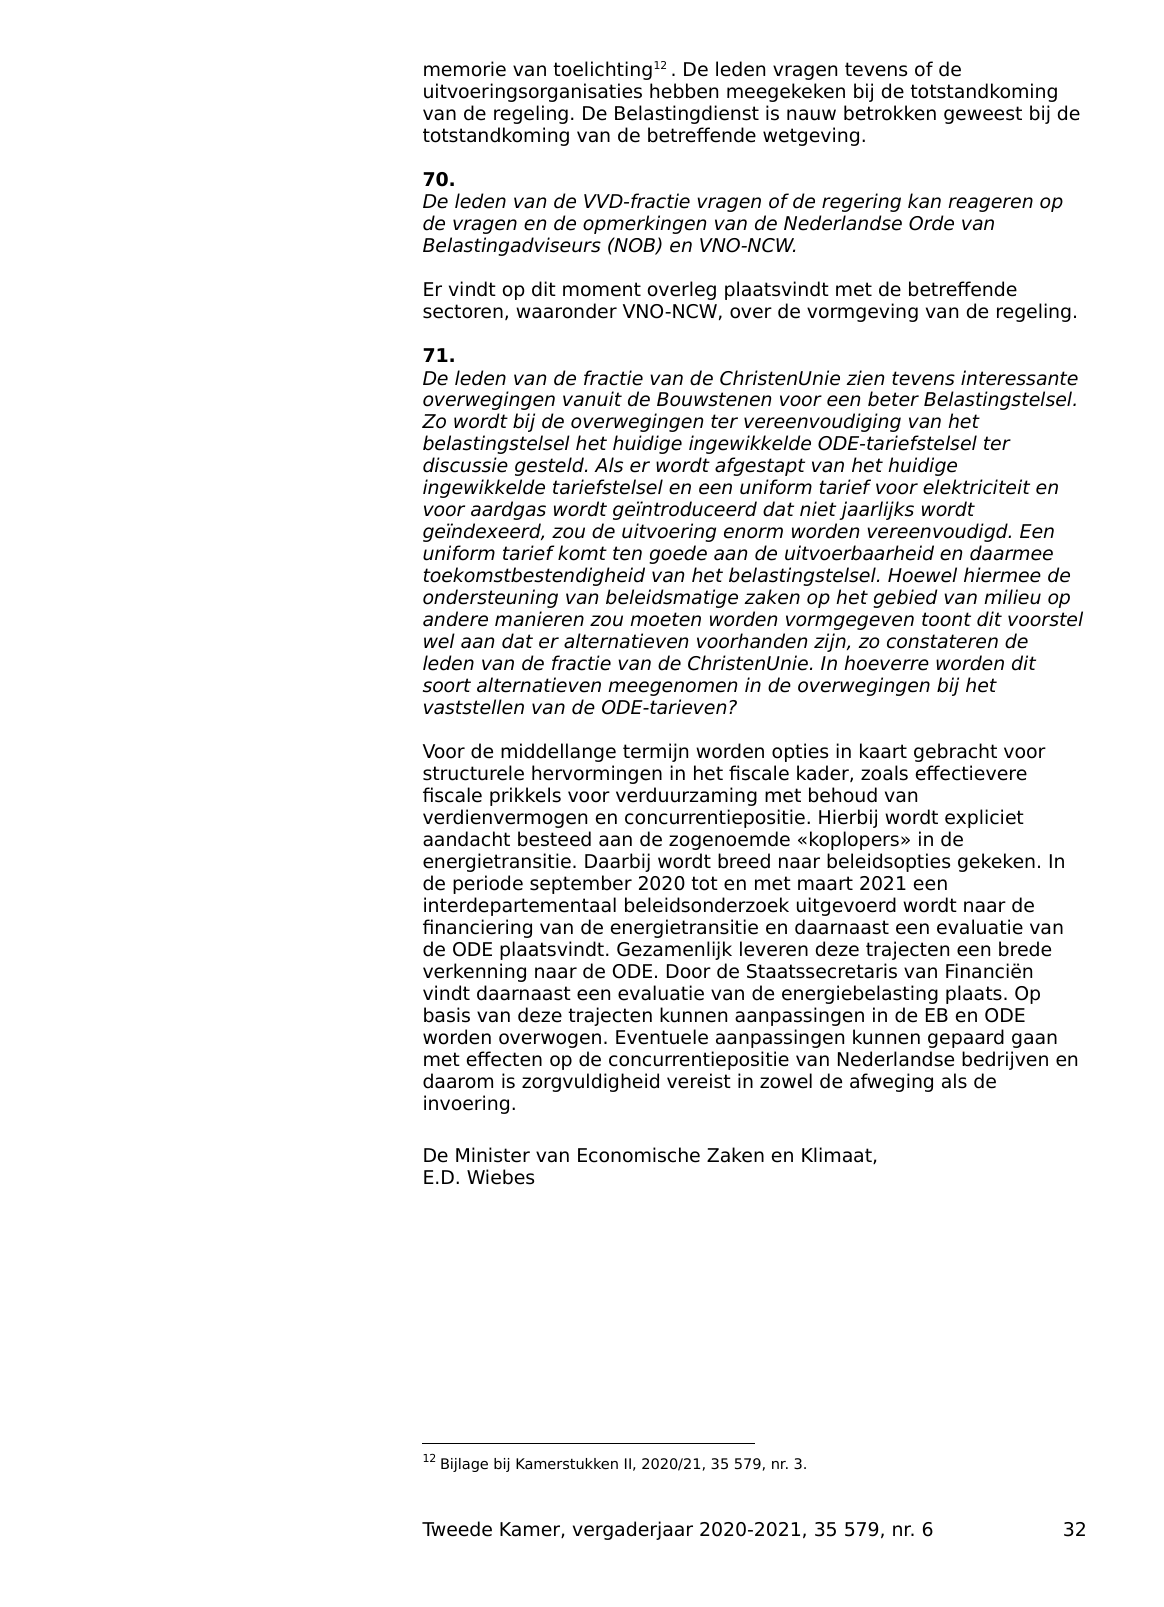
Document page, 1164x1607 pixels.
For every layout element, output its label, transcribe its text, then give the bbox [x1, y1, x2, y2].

text memorie van toelichting. De leden vragen tevens of de uitvoeringsorganisaties hebben meegekeken bij de totstandkoming van de regeling. De Belastingdienst is nauw betrokken geweest bij de totstandkoming van de betreffende wetgeving. [422, 59, 1087, 147]
text De Minister van Economische Zaken en Klimaat, E.D. Wiebes [422, 1145, 1087, 1189]
text Voor de middellange termijn worden opties in kaart gebracht voor structurele hervormingen in het fiscale kader, zoals effectievere fiscale prikkels voor verduurzaming met behoud van verdienvermogen en concurrentiepositie. Hierbij wordt expliciet aandacht besteed aan de zogenoemde «koplopers» in de energietransitie. Daarbij wordt breed naar beleidsopties gekeken. In de periode september 2020 tot en met maart 2021 een interdepartementaal beleidsonderzoek uitgevoerd wordt naar de financiering van de energietransitie en daarnaast een evaluatie van de ODE plaatsvindt. Gezamenlijk leveren deze trajecten een brede verkenning naar de ODE. Door de Staatssecretaris van Financiën vindt daarnaast een evaluatie van de energiebelasting plaats. Op basis van deze trajecten kunnen aanpassingen in de EB en ODE worden overwogen. Eventuele aanpassingen kunnen gepaard gaan met effecten op de concurrentiepositie van Nederlandse bedrijven en daarom is zorgvuldigheid vereist in zowel de afweging als de invoering. [422, 741, 1087, 1115]
text Bijlage bij Kamerstukken II, 2020/21, 35 579, nr. 3. [422, 1452, 1087, 1474]
text Er vindt op dit moment overleg plaatsvindt met de betreffende sectoren, waaronder VNO-NCW, over de vormgeving van de regeling. [422, 279, 1087, 323]
text 71. [422, 345, 1087, 367]
text De leden van de VVD-fractie vragen of de regering kan reageren op de vragen en de opmerkingen van de Nederlandse Orde van Belastingadviseurs (NOB) en VNO-NCW. [422, 191, 1087, 257]
text De leden van de fractie van de ChristenUnie zien tevens interessante overwegingen vanuit de Bouwstenen voor een beter Belastingstelsel. Zo wordt bij de overwegingen ter vereenvoudiging van het belastingstelsel het huidige ingewikkelde ODE-tariefstelsel ter discussie gesteld. Als er wordt afgestapt van het huidige ingewikkelde tariefstelsel en een uniform tarief voor elektriciteit en voor aardgas wordt geïntroduceerd dat niet jaarlijks wordt geïndexeerd, zou de uitvoering enorm worden vereenvoudigd. Een uniform tarief komt ten goede aan de uitvoerbaarheid en daarmee toekomstbestendigheid van het belastingstelsel. Hoewel hiermee de ondersteuning van beleidsmatige zaken op het gebied van milieu op andere manieren zou moeten worden vormgegeven toont dit voorstel wel aan dat er alternatieven voorhanden zijn, zo constateren de leden van de fractie van de ChristenUnie. In hoeverre worden dit soort alternatieven meegenomen in de overwegingen bij het vaststellen van de ODE-tarieven? [422, 367, 1087, 719]
text 70. [422, 169, 1087, 191]
